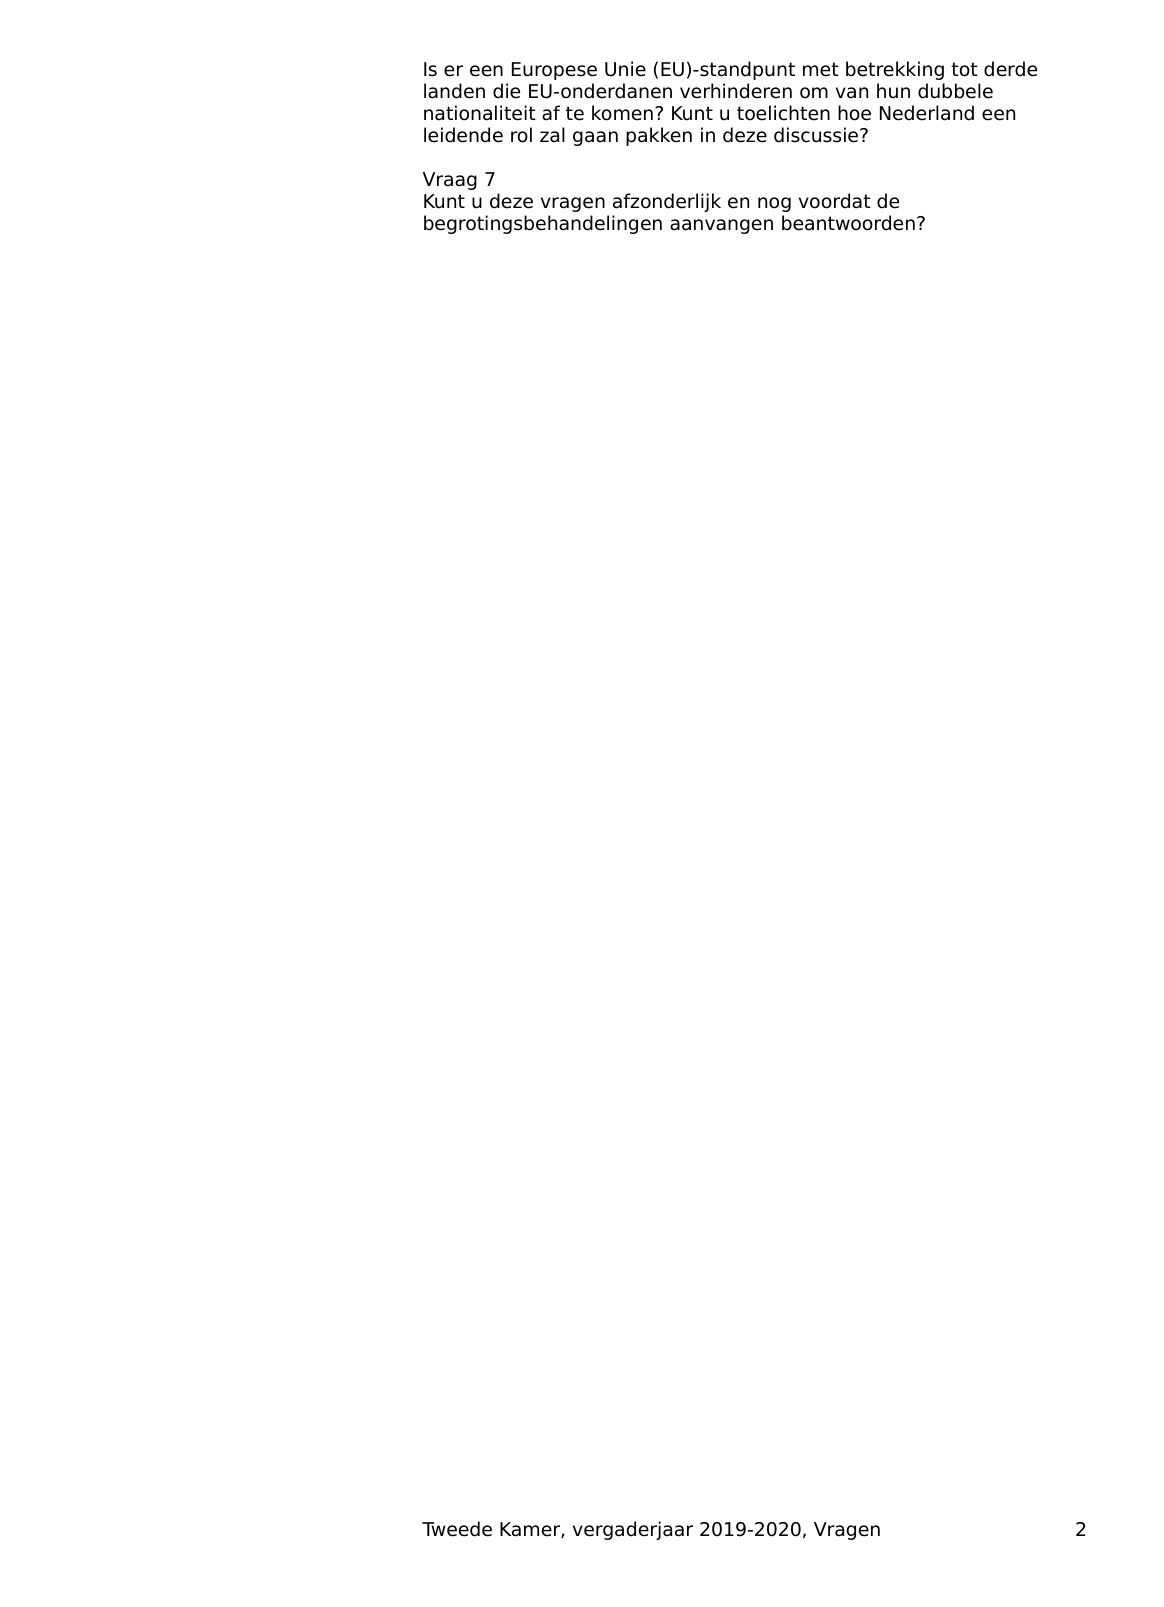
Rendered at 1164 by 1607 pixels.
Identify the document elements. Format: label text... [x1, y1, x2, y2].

text Is er een Europese Unie (EU)-standpunt met betrekking tot derde landen die EU-onderdanen verhinderen om van hun dubbele nationaliteit af te komen? Kunt u toelichten hoe Nederland een leidende rol zal gaan pakken in deze discussie? [422, 59, 1087, 147]
text Vraag 7 [422, 169, 1087, 191]
text Kunt u deze vragen afzonderlijk en nog voordat de begrotingsbehandelingen aanvangen beantwoorden? [422, 191, 1087, 235]
